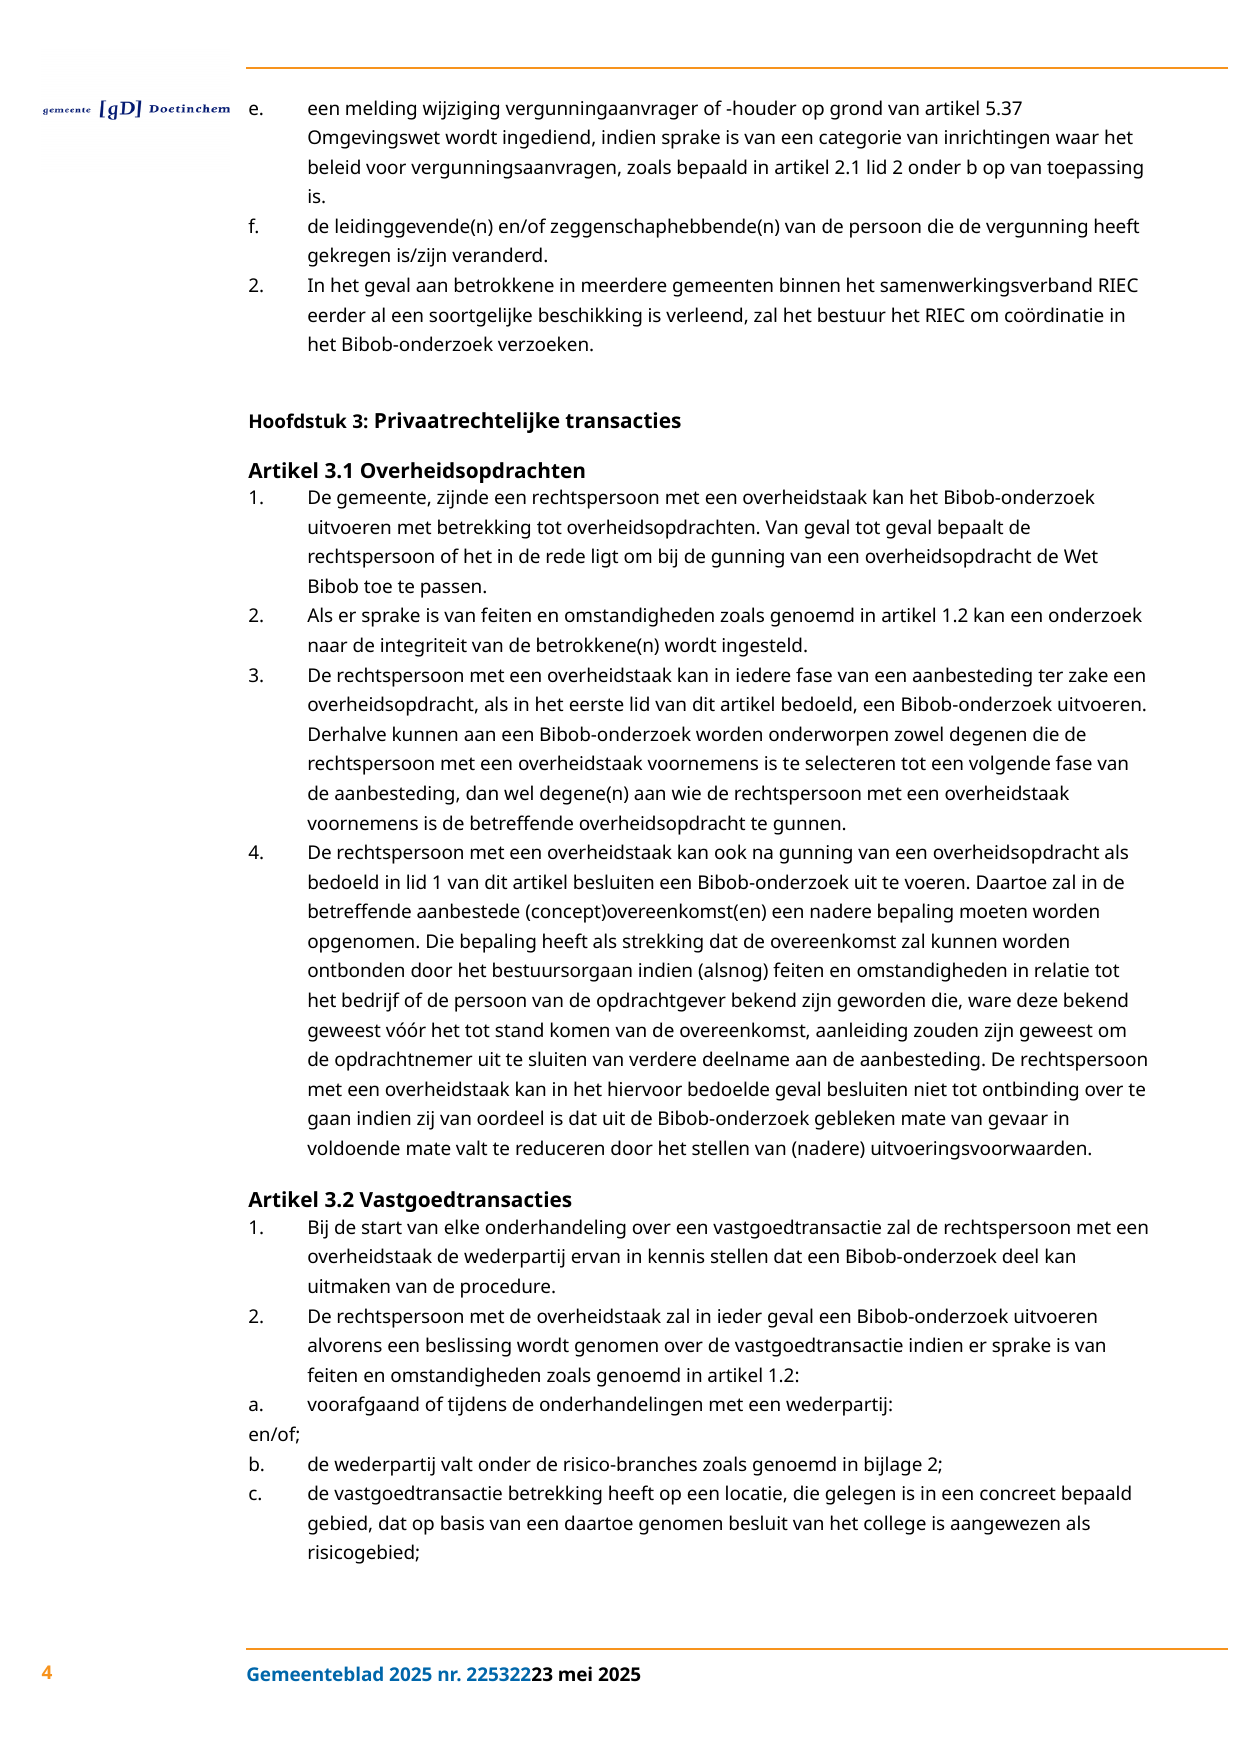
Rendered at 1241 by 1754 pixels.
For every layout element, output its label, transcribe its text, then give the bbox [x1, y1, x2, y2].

list de vastgoedtransactie betrekking heeft op een locatie, die gelegen is in een concreet bepaald gebied, dat op basis van een daartoe genomen besluit van het college is aangewezen als risicogebied; [248, 1480, 1152, 1565]
list De gemeente, zijnde een rechtspersoon met een overheidstaak kan het Bibob-onderzoek uitvoeren met betrekking tot overheidsopdrachten. Van geval tot geval bepaalt de rechtspersoon of het in de rede ligt om bij de gunning van een overheidsopdracht de Wet Bibob toe te passen. [248, 484, 1152, 599]
list voorafgaand of tijdens de onderhandelingen met een wederpartij: [248, 1392, 1152, 1417]
text Artikel 3.2 Vastgoedtransacties [248, 1186, 1152, 1214]
list De rechtspersoon met een overheidstaak kan ook na gunning van een overheidsopdracht als bedoeld in lid 1 van dit artikel besluiten een Bibob-onderzoek uit te voeren. Daartoe zal in de betreffende aanbestede (concept)overeenkomst(en) een nadere bepaling moeten worden opgenomen. Die bepaling heeft als strekking dat de overeenkomst zal kunnen worden ontbonden door het bestuursorgaan indien (alsnog) feiten en omstandigheden in relatie tot het bedrijf of de persoon van de opdrachtgever bekend zijn geworden die, ware deze bekend geweest vóór het tot stand komen van de overeenkomst, aanleiding zouden zijn geweest om de opdrachtnemer uit te sluiten van verdere deelname aan de aanbesteding. De rechtspersoon met een overheidstaak kan in het hiervoor bedoelde geval besluiten niet tot ontbinding over te gaan indien zij van oordeel is dat uit de Bibob-onderzoek gebleken mate van gevaar in voldoende mate valt te reduceren door het stellen van (nadere) uitvoeringsvoorwaarden. [248, 839, 1152, 1161]
text Hoofdstuk 3: Privaatrechtelijke transacties [248, 407, 1152, 435]
list een melding wijziging vergunningaanvrager of -houder op grond van artikel 5.37 Omgevingswet wordt ingediend, indien sprake is van een categorie van inrichtingen waar het beleid voor vergunningsaanvragen, zoals bepaald in artikel 2.1 lid 2 onder b op van toepassing is. [248, 95, 1152, 209]
list Als er sprake is van feiten en omstandigheden zoals genoemd in artikel 1.2 kan een onderzoek naar de integriteit van de betrokkene(n) wordt ingesteld. [248, 603, 1152, 658]
list de leidinggevende(n) en/of zeggenschaphebbende(n) van de persoon die de vergunning heeft gekregen is/zijn veranderd. [248, 213, 1152, 268]
list In het geval aan betrokkene in meerdere gemeenten binnen het samenwerkingsverband RIEC eerder al een soortgelijke beschikking is verleend, zal het bestuur het RIEC om coördinatie in het Bibob-onderzoek verzoeken. [248, 272, 1152, 357]
text Artikel 3.1 Overheidsopdrachten [248, 456, 1152, 484]
list De rechtspersoon met een overheidstaak kan in iedere fase van een aanbesteding ter zake een overheidsopdracht, als in het eerste lid van dit artikel bedoeld, een Bibob-onderzoek uitvoeren. Derhalve kunnen aan een Bibob-onderzoek worden onderworpen zowel degenen die de rechtspersoon met een overheidstaak voornemens is te selecteren tot een volgende fase van de aanbesteding, dan wel degene(n) aan wie de rechtspersoon met een overheidstaak voornemens is de betreffende overheidsopdracht te gunnen. [248, 662, 1152, 836]
list de wederpartij valt onder de risico-branches zoals genoemd in bijlage 2; [248, 1451, 1152, 1476]
list De rechtspersoon met de overheidstaak zal in ieder geval een Bibob-onderzoek uitvoeren alvorens een beslissing wordt genomen over de vastgoedtransactie indien er sprake is van feiten en omstandigheden zoals genoemd in artikel 1.2: [248, 1303, 1152, 1388]
text en/of; [248, 1421, 1152, 1447]
picture [41, 47, 231, 172]
list Bij de start van elke onderhandeling over een vastgoedtransactie zal de rechtspersoon met een overheidstaak de wederpartij ervan in kennis stellen dat een Bibob-onderzoek deel kan uitmaken van de procedure. [248, 1214, 1152, 1299]
